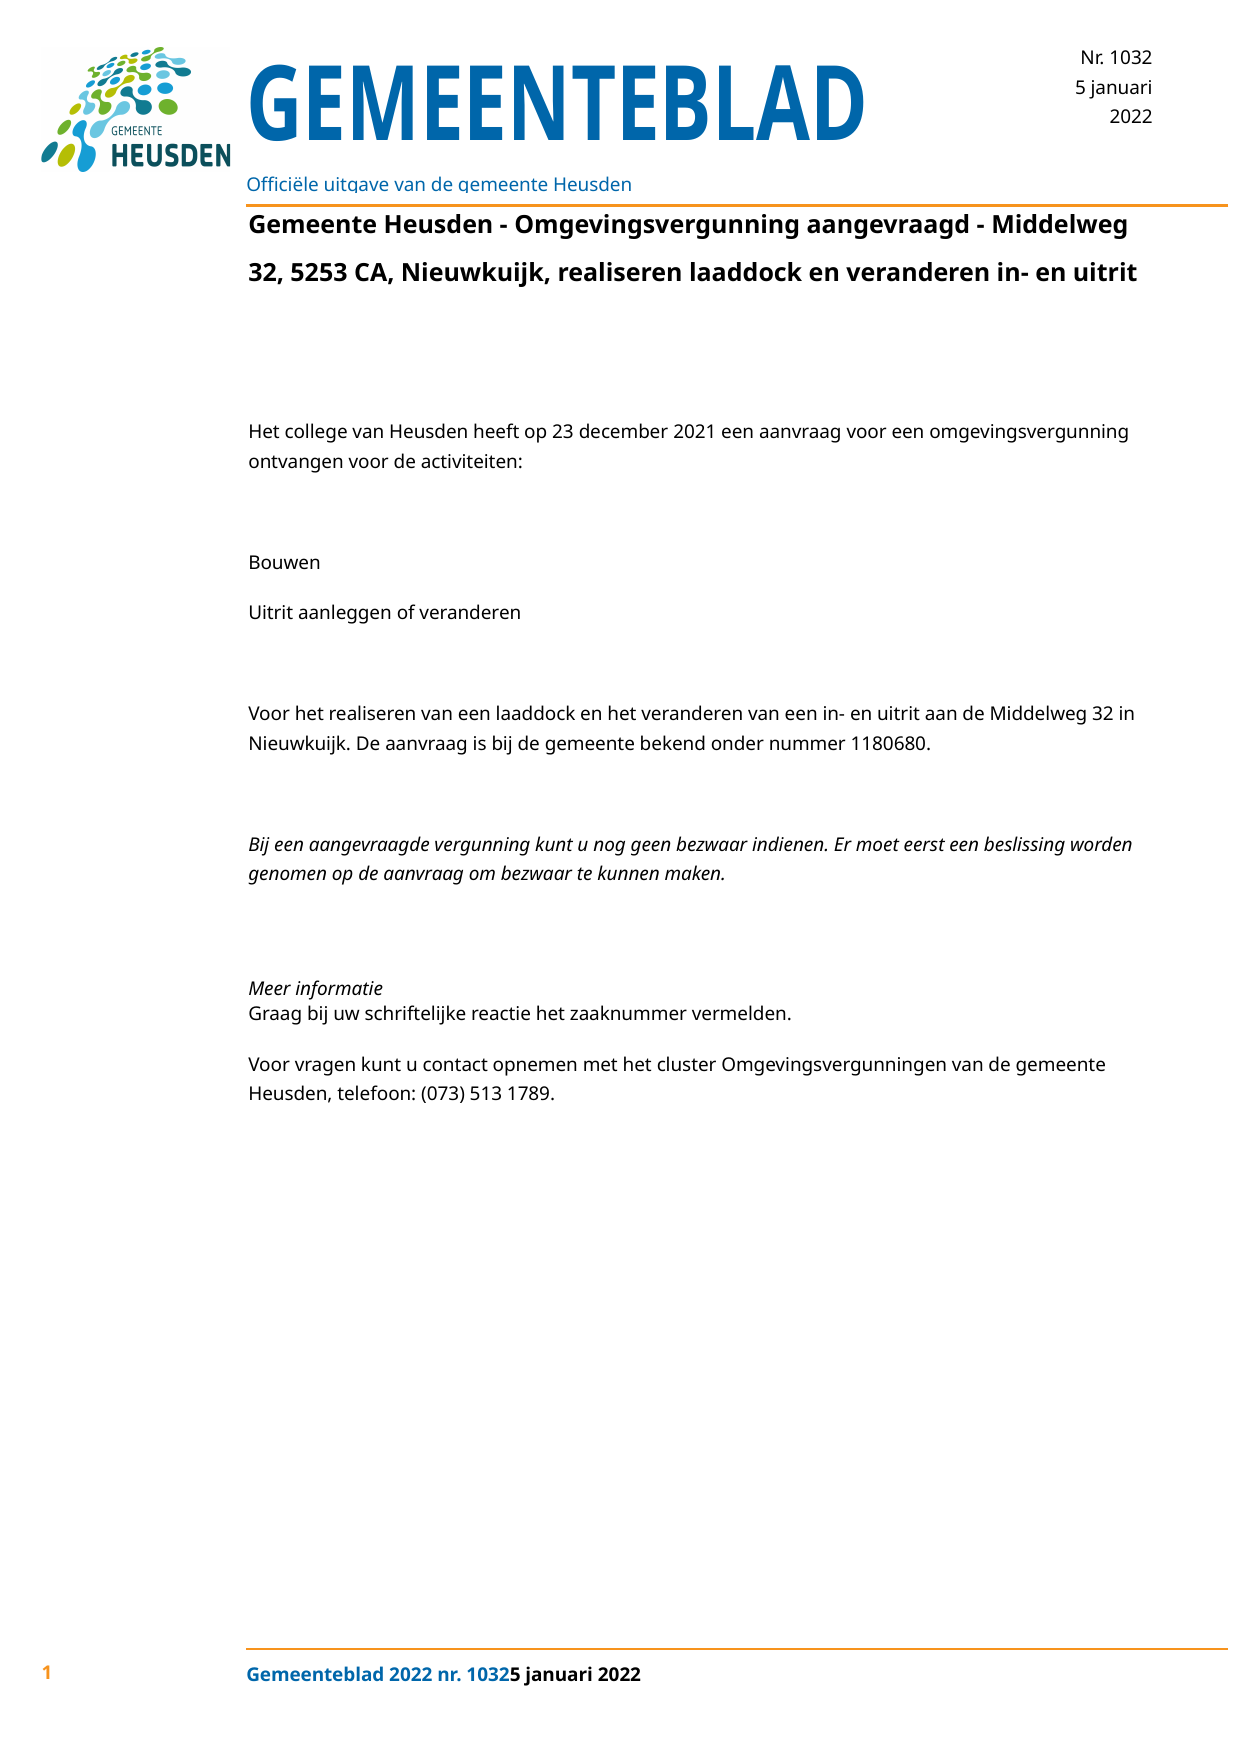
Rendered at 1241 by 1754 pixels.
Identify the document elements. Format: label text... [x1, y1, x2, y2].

text Meer informatie [248, 975, 1152, 1001]
text Het college van Heusden heeft op 23 december 2021 een aanvraag voor een omgevingsvergunning ontvangen voor de activiteiten: [248, 419, 1152, 474]
picture [41, 47, 231, 172]
text Uitrit aanleggen of veranderen [248, 599, 1152, 625]
text Graag bij uw schriftelijke reactie het zaaknummer vermelden. [248, 1001, 1152, 1026]
text Voor vragen kunt u contact opnemen met het cluster Omgevingsvergunningen van de gemeente Heusden, telefoon: (073) 513 1789. [248, 1051, 1152, 1106]
text Gemeente Heusden - Omgevingsvergunning aangevraagd - Middelweg 32, 5253 CA, Nieuwkuijk, realiseren laaddock en veranderen in- en uitrit [248, 207, 1152, 288]
text Bij een aangevraagde vergunning kunt u nog geen bezwaar indienen. Er moet eerst een beslissing worden genomen op de aanvraag om bezwaar te kunnen maken. [248, 831, 1152, 886]
text Bouwen [248, 549, 1152, 575]
text Voor het realiseren van een laaddock en het veranderen van een in- en uitrit aan de Middelweg 32 in Nieuwkuijk. De aanvraag is bij de gemeente bekend onder nummer 1180680. [248, 700, 1152, 756]
